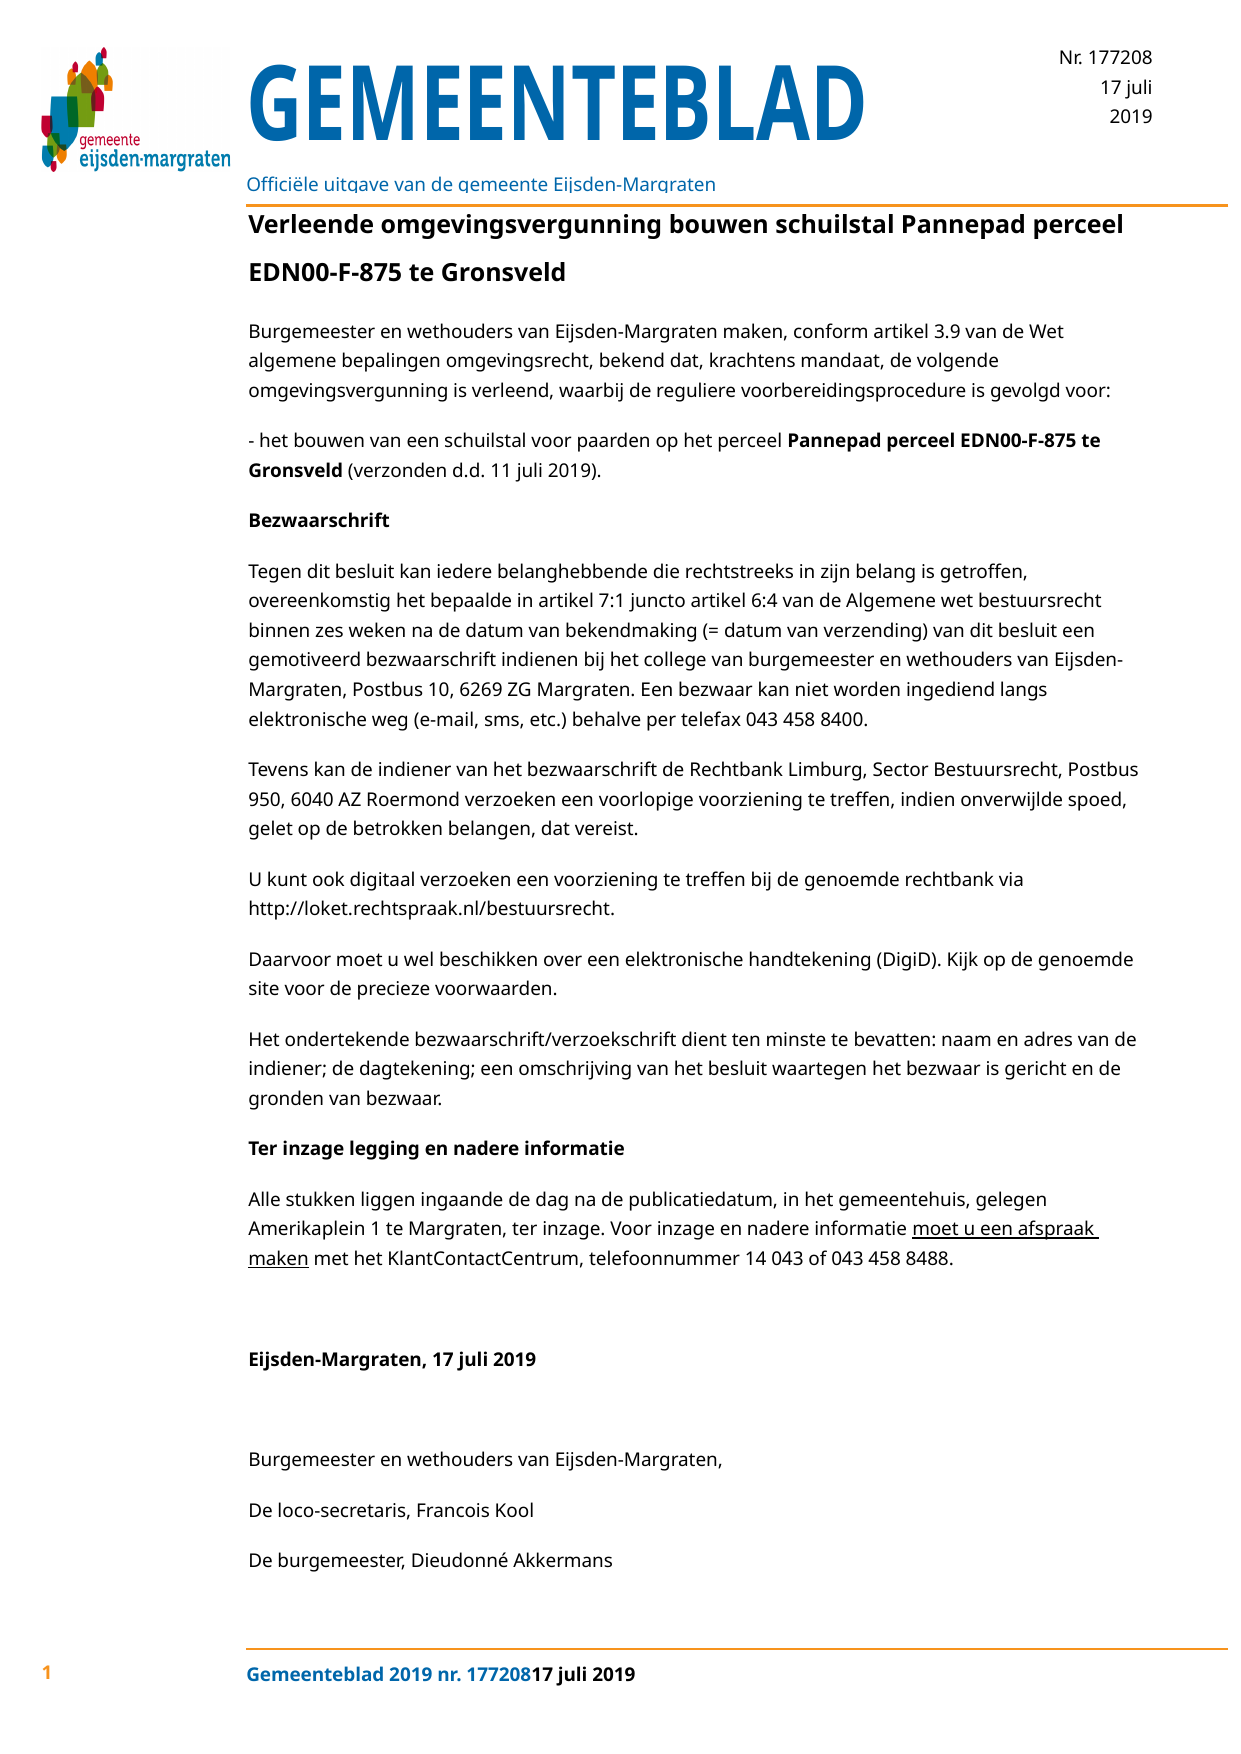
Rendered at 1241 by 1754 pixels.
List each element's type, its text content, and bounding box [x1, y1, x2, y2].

text Alle stukken liggen ingaande de dag na de publicatiedatum, in het gemeentehuis, gelegen Amerikaplein 1 te Margraten, ter inzage. Voor inzage en nadere informatie moet u een afspraak maken met het KlantContactCentrum, telefoonnummer 14 043 of 043 458 8488. [248, 1186, 1152, 1271]
text Eijsden-Margraten, 17 juli 2019 [248, 1346, 1152, 1372]
text Burgemeester en wethouders van Eijsden-Margraten, [248, 1447, 1152, 1472]
text Tevens kan de indiener van het bezwaarschrift de Rechtbank Limburg, Sector Bestuursrecht, Postbus 950, 6040 AZ Roermond verzoeken een voorlopige voorziening te treffen, indien onverwijlde spoed, gelet op de betrokken belangen, dat vereist. [248, 756, 1152, 841]
text Tegen dit besluit kan iedere belanghebbende die rechtstreeks in zijn belang is getroffen, overeenkomstig het bepaalde in artikel 7:1 juncto artikel 6:4 van de Algemene wet bestuursrecht binnen zes weken na de datum van bekendmaking (= datum van verzending) van dit besluit een gemotiveerd bezwaarschrift indienen bij het college van burgemeester en wethouders van Eijsden-Margraten, Postbus 10, 6269 ZG Margraten. Een bezwaar kan niet worden ingediend langs elektronische weg (e-mail, sms, etc.) behalve per telefax 043 458 8400. [248, 558, 1152, 732]
text Burgemeester en wethouders van Eijsden-Margraten maken, conform artikel 3.9 van de Wet algemene bepalingen omgevingsrecht, bekend dat, krachtens mandaat, de volgende omgevingsvergunning is verleend, waarbij de reguliere voorbereidingsprocedure is gevolgd voor: [248, 318, 1152, 403]
text - het bouwen van een schuilstal voor paarden op het perceel Pannepad perceel EDN00-F-875 te Gronsveld (verzonden d.d. 11 juli 2019). [248, 427, 1152, 483]
text De burgemeester, Dieudonné Akkermans [248, 1547, 1152, 1573]
text Bezwaarschrift [248, 507, 1152, 533]
text Het ondertekende bezwaarschrift/verzoekschrift dient ten minste te bevatten: naam en adres van de indiener; de dagtekening; een omschrijving van het besluit waartegen het bezwaar is gericht en de gronden van bezwaar. [248, 1026, 1152, 1111]
text Verleende omgevingsvergunning bouwen schuilstal Pannepad perceel EDN00-F-875 te Gronsveld [248, 207, 1152, 288]
text Daarvoor moet u wel beschikken over een elektronische handtekening (DigiD). Kijk op de genoemde site voor de precieze voorwaarden. [248, 946, 1152, 1001]
text U kunt ook digitaal verzoeken een voorziening te treffen bij de genoemde rechtbank via http://loket.rechtspraak.nl/bestuursrecht. [248, 866, 1152, 921]
picture [41, 47, 231, 172]
text De loco-secretaris, Francois Kool [248, 1497, 1152, 1523]
text Ter inzage legging en nadere informatie [248, 1135, 1152, 1161]
